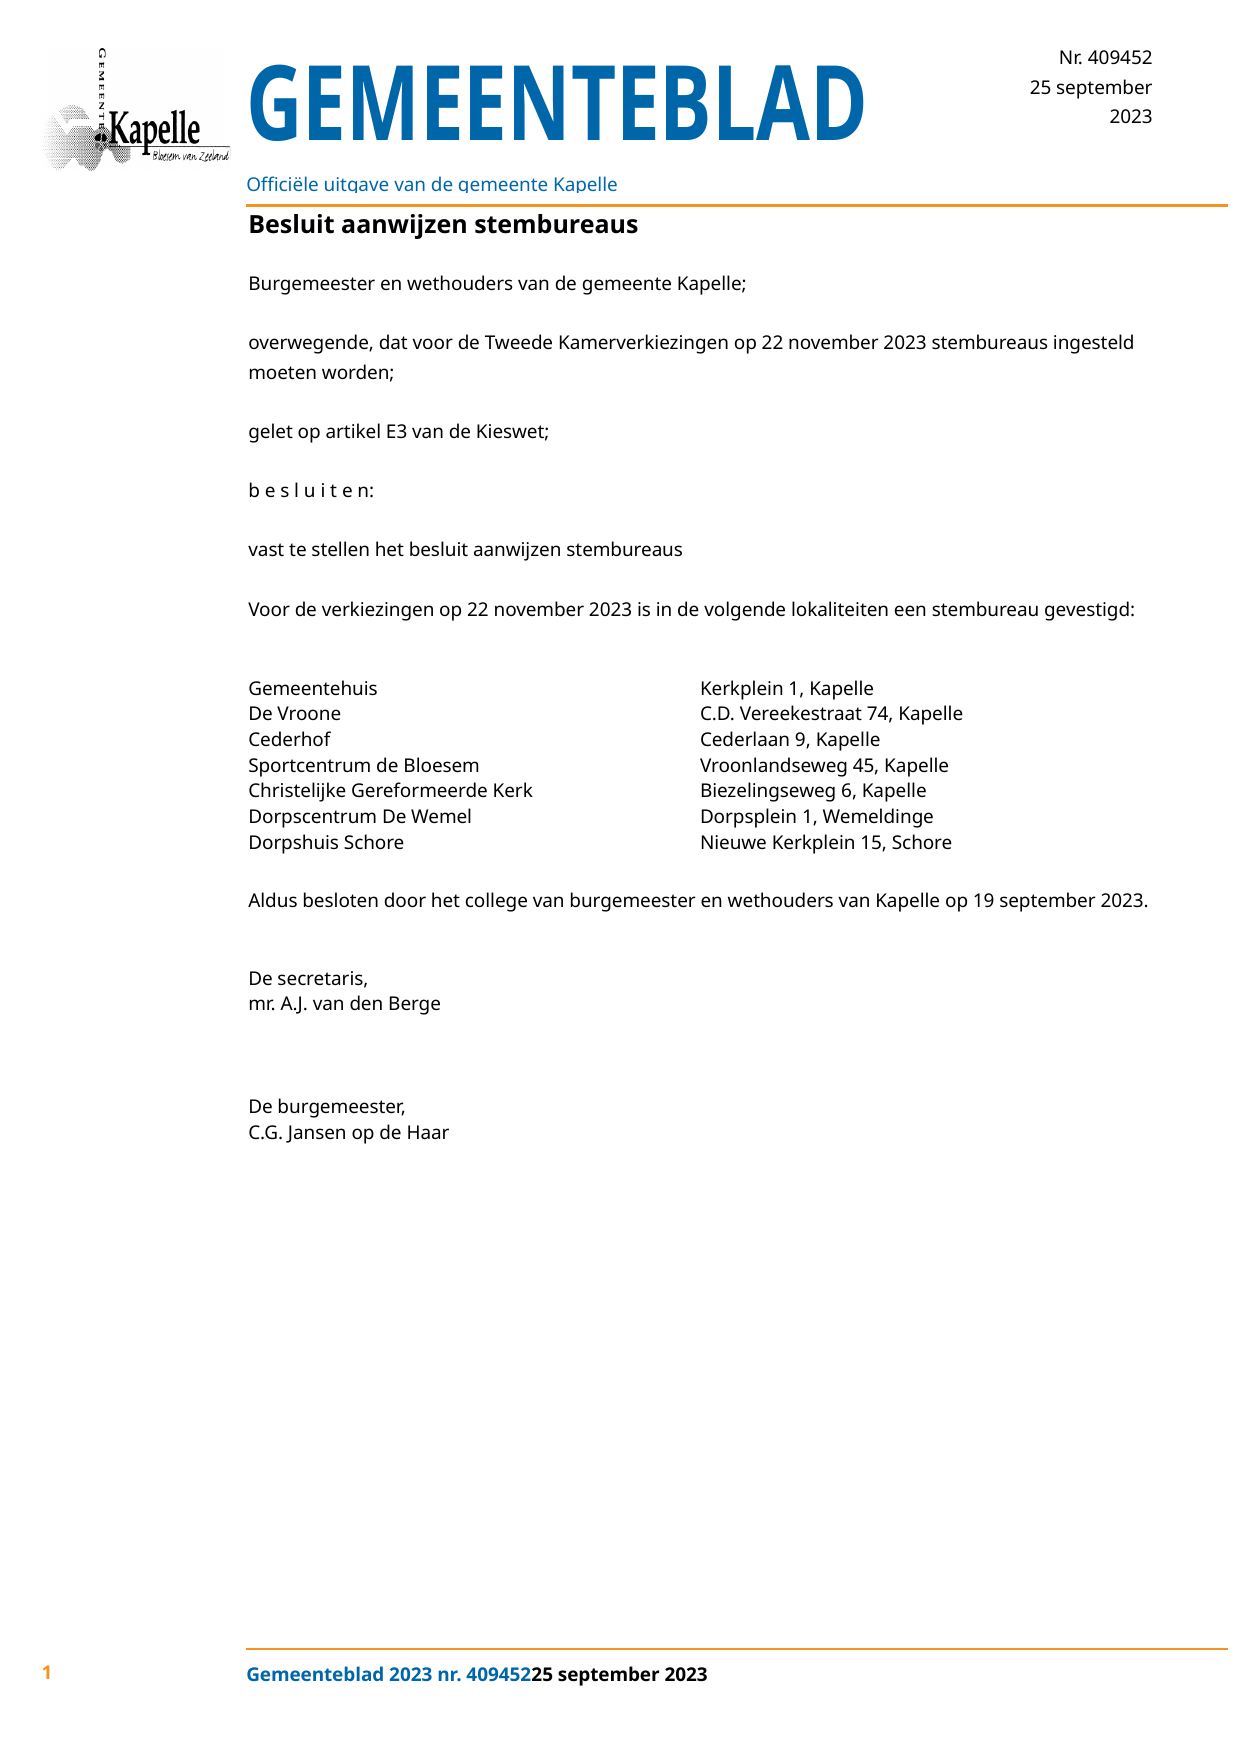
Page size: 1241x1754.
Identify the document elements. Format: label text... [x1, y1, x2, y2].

text C.G. Jansen op de Haar [248, 1119, 1152, 1145]
text Voor de verkiezingen op 22 november 2023 is in de volgende lokaliteiten een stembureau gevestigd: [248, 596, 1152, 621]
table_cell Christelijke Gereformeerde Kerk [248, 778, 700, 803]
picture [41, 47, 231, 172]
table_cell Biezelingseweg 6, Kapelle [700, 778, 1152, 803]
table_cell Dorpscentrum De Wemel [248, 803, 700, 829]
text Aldus besloten door het college van burgemeester en wethouders van Kapelle op 19 september 2023. [248, 888, 1152, 913]
text mr. A.J. van den Berge [248, 991, 1152, 1016]
text overwegende, dat voor de Tweede Kamerverkiezingen op 22 november 2023 stembureaus ingesteld moeten worden; [248, 329, 1152, 385]
text De secretaris, [248, 965, 1152, 991]
text Burgemeester en wethouders van de gemeente Kapelle; [248, 270, 1152, 296]
table_cell C.D. Vereekestraat 74, Kapelle [700, 700, 1152, 726]
table_cell Sportcentrum de Bloesem [248, 752, 700, 778]
table_cell Dorpsplein 1, Wemeldinge [700, 803, 1152, 829]
text gelet op artikel E3 van de Kieswet; [248, 418, 1152, 444]
text vast te stellen het besluit aanwijzen stembureaus [248, 537, 1152, 562]
table_cell Dorpshuis Schore [248, 829, 700, 855]
table_header Kerkplein 1, Kapelle [700, 675, 1152, 700]
table_cell De Vroone [248, 700, 700, 726]
text De burgemeester, [248, 1093, 1152, 1119]
table_cell Cederhof [248, 726, 700, 752]
table_header Gemeentehuis [248, 675, 700, 700]
table_cell Vroonlandseweg 45, Kapelle [700, 752, 1152, 778]
table_cell Nieuwe Kerkplein 15, Schore [700, 829, 1152, 855]
text Besluit aanwijzen stembureaus [248, 207, 1152, 241]
table_cell Cederlaan 9, Kapelle [700, 726, 1152, 752]
text b e s l u i t e n: [248, 477, 1152, 503]
